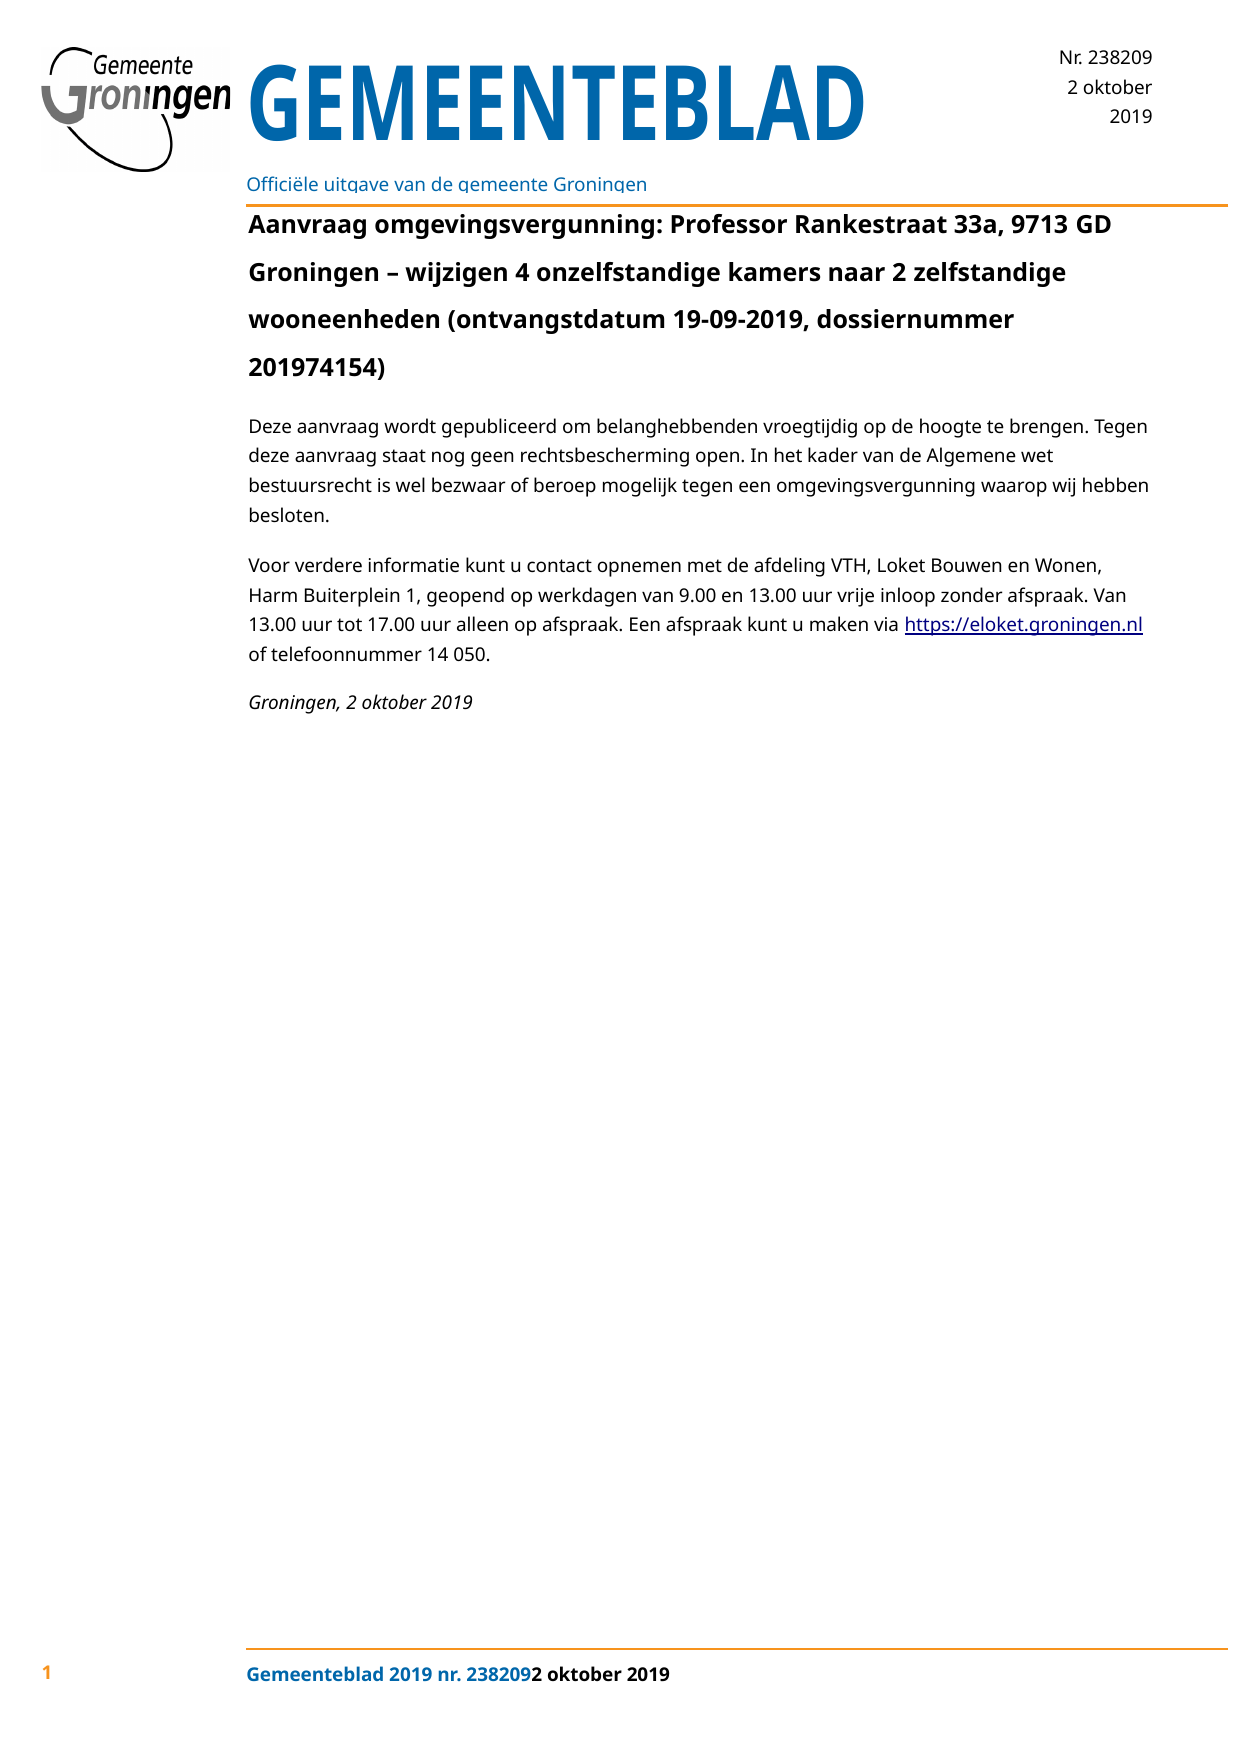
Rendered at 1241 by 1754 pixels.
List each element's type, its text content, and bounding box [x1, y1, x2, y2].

text Voor verdere informatie kunt u contact opnemen met de afdeling VTH, Loket Bouwen en Wonen, Harm Buiterplein 1, geopend op werkdagen van 9.00 en 13.00 uur vrije inloop zonder afspraak. Van 13.00 uur tot 17.00 uur alleen op afspraak. Een afspraak kunt u maken via https://eloket.groningen.nl of telefoonnummer 14 050. [248, 552, 1152, 667]
text Groningen, 2 oktober 2019 [248, 689, 1152, 714]
picture [41, 47, 231, 172]
text Deze aanvraag wordt gepubliceerd om belanghebbenden vroegtijdig op de hoogte te brengen. Tegen deze aanvraag staat nog geen rechtsbescherming open. In het kader van de Algemene wet bestuursrecht is wel bezwaar of beroep mogelijk tegen een omgevingsvergunning waarop wij hebben besloten. [248, 413, 1152, 528]
text Aanvraag omgevingsvergunning: Professor Rankestraat 33a, 9713 GD Groningen – wijzigen 4 onzelfstandige kamers naar 2 zelfstandige wooneenheden (ontvangstdatum 19-09-2019, dossiernummer 201974154) [248, 207, 1152, 384]
